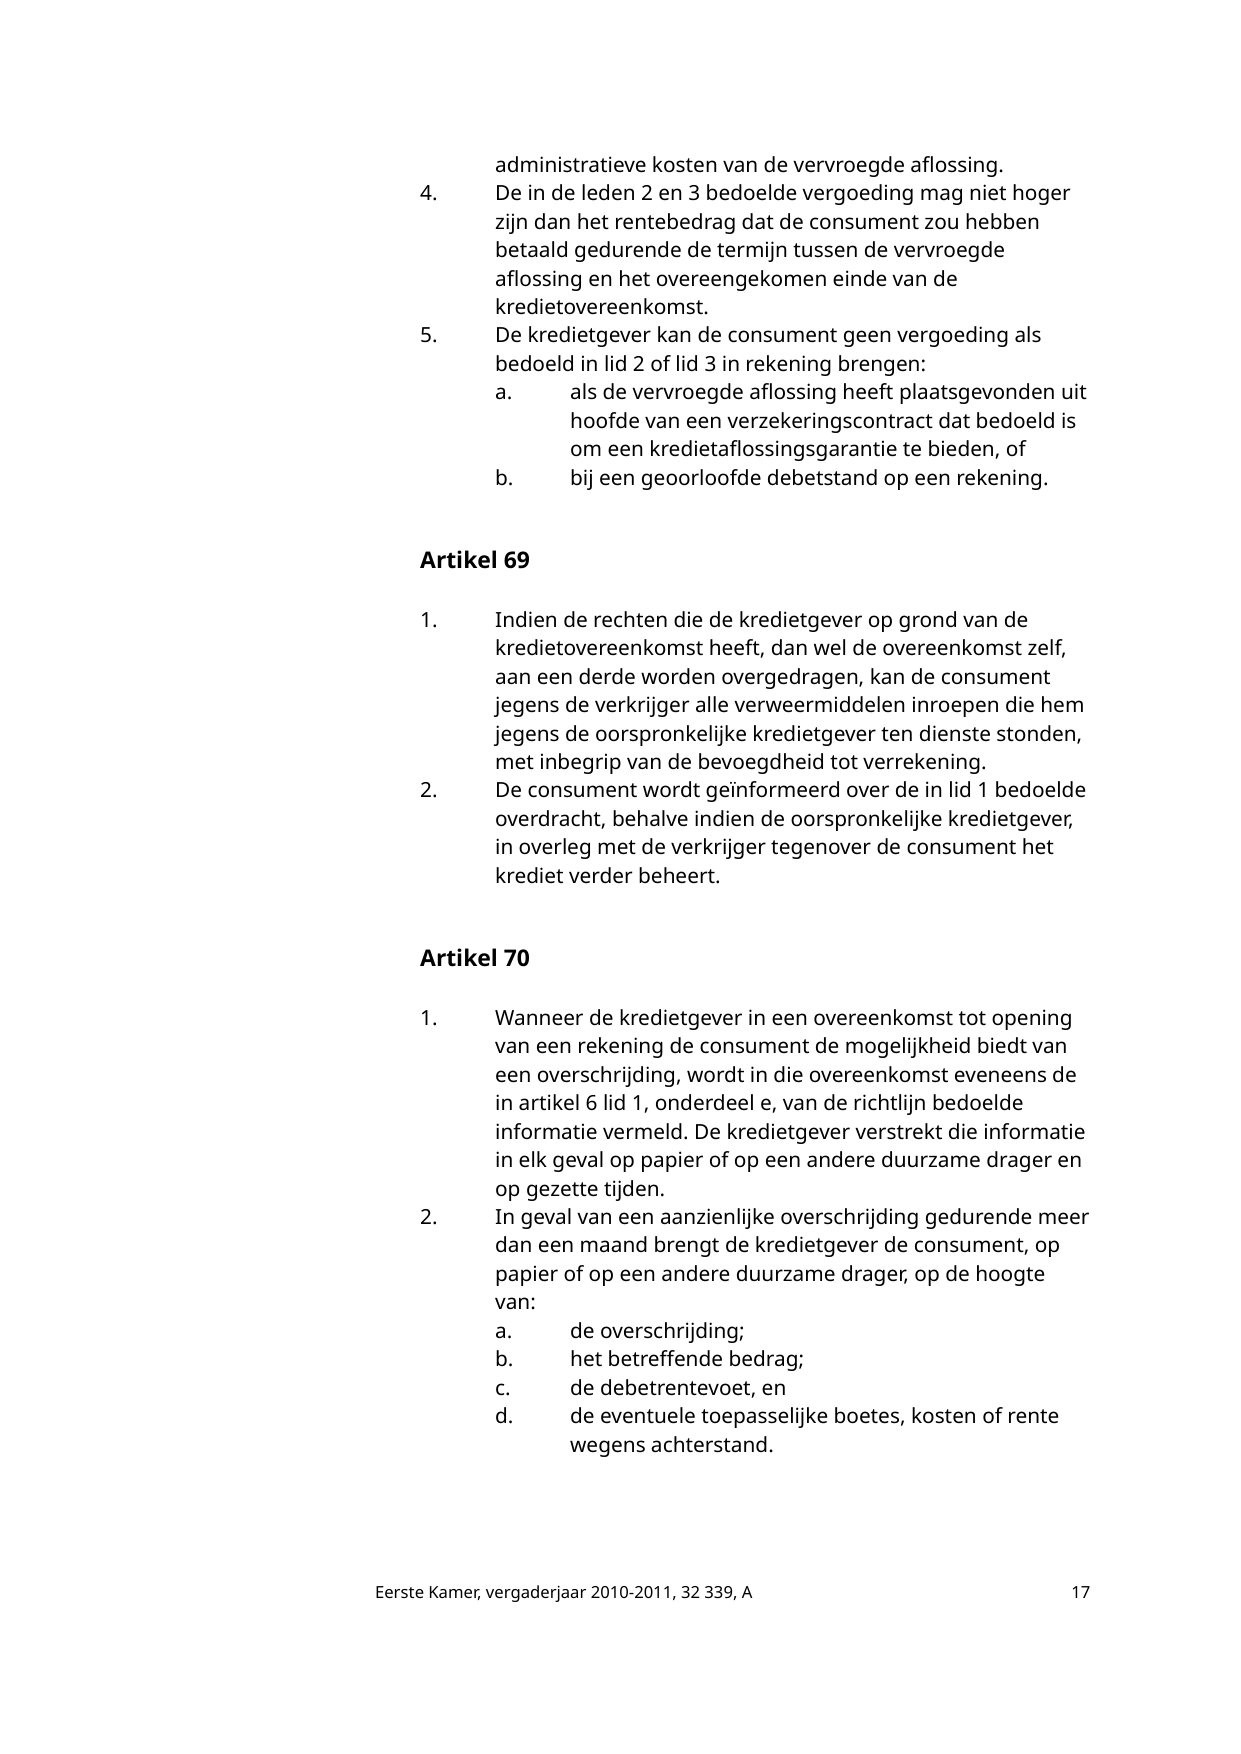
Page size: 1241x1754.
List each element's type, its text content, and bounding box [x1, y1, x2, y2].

subtitle Artikel 70 [420, 942, 1090, 973]
list De consument wordt geïnformeerd over de in lid 1 bedoelde overdracht, behalve indien de oorspronkelijke kredietgever, in overleg met de verkrijger tegenover de consument het krediet verder beheert. [420, 776, 1090, 889]
list De in de leden 2 en 3 bedoelde vergoeding mag niet hoger zijn dan het rentebedrag dat de consument zou hebben betaald gedurende de termijn tussen de vervroegde aflossing en het overeengekomen einde van de kredietovereenkomst. [420, 178, 1090, 321]
list als de vervroegde aflossing heeft plaatsgevonden uit hoofde van een verzekeringscontract dat bedoeld is om een kredietaflossingsgarantie te bieden, of [495, 377, 1090, 463]
list Indien de rechten die de kredietgever op grond van de kredietovereenkomst heeft, dan wel de overeenkomst zelf, aan een derde worden overgedragen, kan de consument jegens de verkrijger alle verweermiddelen inroepen die hem jegens de oorspronkelijke kredietgever ten dienste stonden, met inbegrip van de bevoegdheid tot verrekening. [420, 605, 1090, 776]
list Wanneer de kredietgever in een overeenkomst tot opening van een rekening de consument de mogelijkheid biedt van een overschrijding, wordt in die overeenkomst eveneens de in artikel 6 lid 1, onderdeel e, van de richtlijn bedoelde informatie vermeld. De kredietgever verstrekt die informatie in elk geval op papier of op een andere duurzame drager en op gezette tijden. [420, 1003, 1090, 1202]
list de debetrentevoet, en [495, 1373, 1090, 1401]
list de overschrijding; [495, 1316, 1090, 1344]
list De kredietgever kan de consument geen vergoeding als bedoeld in lid 2 of lid 3 in rekening brengen: [420, 321, 1090, 377]
list administratieve kosten van de vervroegde aflossing. [420, 150, 1090, 178]
list het betreffende bedrag; [495, 1344, 1090, 1373]
list In geval van een aanzienlijke overschrijding gedurende meer dan een maand brengt de kredietgever de consument, op papier of op een andere duurzame drager, op de hoogte van: [420, 1202, 1090, 1316]
list de eventuele toepasselijke boetes, kosten of rente wegens achterstand. [495, 1401, 1090, 1458]
subtitle Artikel 69 [420, 544, 1090, 575]
list bij een geoorloofde debetstand op een rekening. [495, 463, 1090, 491]
